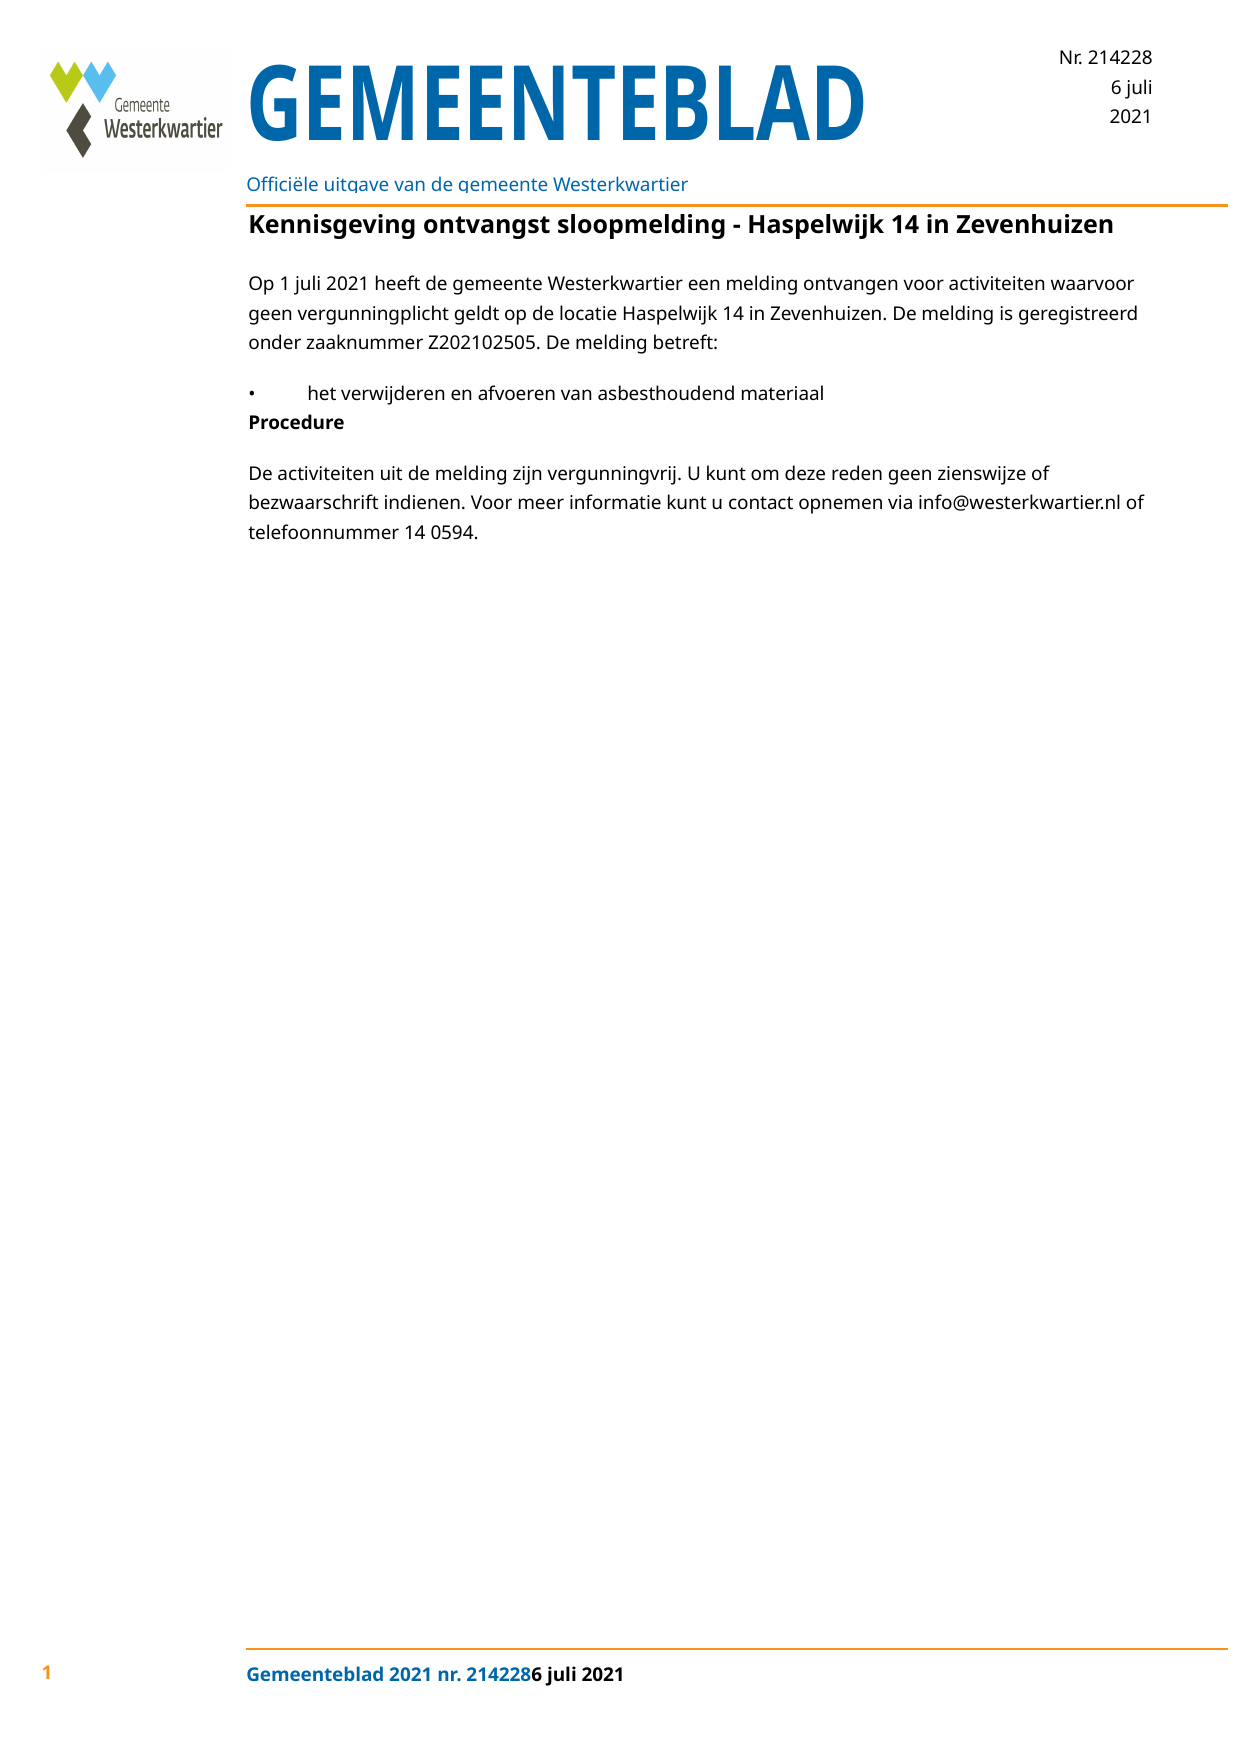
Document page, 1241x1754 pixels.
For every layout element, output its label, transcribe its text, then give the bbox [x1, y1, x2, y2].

picture [41, 47, 231, 172]
text Kennisgeving ontvangst sloopmelding - Haspelwijk 14 in Zevenhuizen [248, 207, 1152, 241]
list het verwijderen en afvoeren van asbesthoudend materiaal [248, 380, 1152, 406]
text De activiteiten uit de melding zijn vergunningvrij. U kunt om deze reden geen zienswijze of bezwaarschrift indienen. Voor meer informatie kunt u contact opnemen via info@westerkwartier.nl of telefoonnummer 14 0594. [248, 460, 1152, 545]
text Op 1 juli 2021 heeft de gemeente Westerkwartier een melding ontvangen voor activiteiten waarvoor geen vergunningplicht geldt op de locatie Haspelwijk 14 in Zevenhuizen. De melding is geregistreerd onder zaaknummer Z202102505. De melding betreft: [248, 270, 1152, 355]
text Procedure [248, 409, 1152, 435]
